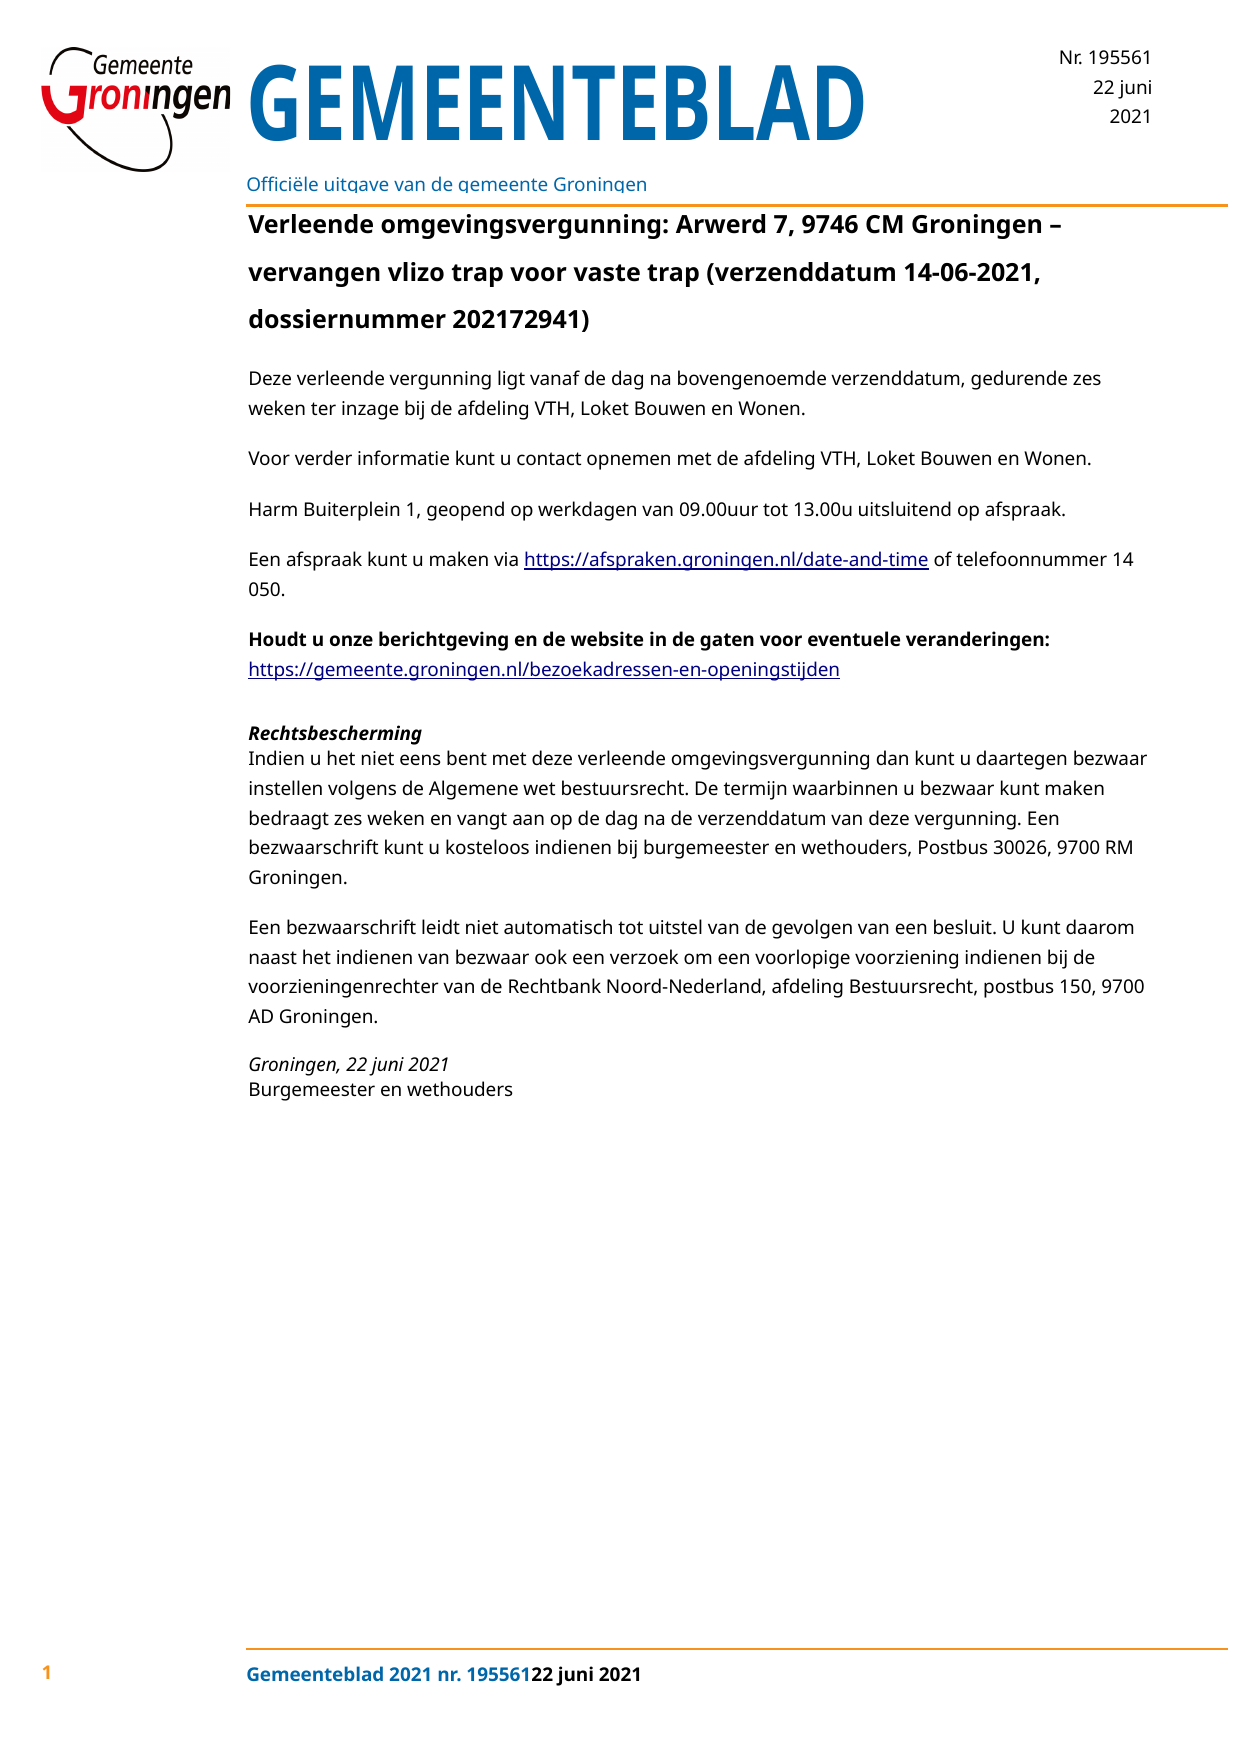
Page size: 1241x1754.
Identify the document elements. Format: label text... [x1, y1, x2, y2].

picture [41, 47, 231, 172]
text Harm Buiterplein 1, geopend op werkdagen van 09.00uur tot 13.00u uitsluitend op afspraak. [248, 496, 1152, 522]
text Burgemeester en wethouders [248, 1077, 1152, 1102]
text Een bezwaarschrift leidt niet automatisch tot uitstel van de gevolgen van een besluit. U kunt daarom naast het indienen van bezwaar ook een verzoek om een voorlopige voorziening indienen bij de voorzieningenrechter van de Rechtbank Noord-Nederland, afdeling Bestuursrecht, postbus 150, 9700 AD Groningen. [248, 914, 1152, 1029]
text Een afspraak kunt u maken via https://afspraken.groningen.nl/date-and-time of telefoonnummer 14 050. [248, 546, 1152, 602]
text Indien u het niet eens bent met deze verleende omgevingsvergunning dan kunt u daartegen bezwaar instellen volgens de Algemene wet bestuursrecht. De termijn waarbinnen u bezwaar kunt maken bedraagt zes weken en vangt aan op de dag na de verzenddatum van deze vergunning. Een bezwaarschrift kunt u kosteloos indienen bij burgemeester en wethouders, Postbus 30026, 9700 RM Groningen. [248, 746, 1152, 890]
text Verleende omgevingsvergunning: Arwerd 7, 9746 CM Groningen – vervangen vlizo trap voor vaste trap (verzenddatum 14-06-2021, dossiernummer 202172941) [248, 207, 1152, 336]
text Deze verleende vergunning ligt vanaf de dag na bovengenoemde verzenddatum, gedurende zes weken ter inzage bij de afdeling VTH, Loket Bouwen en Wonen. [248, 366, 1152, 421]
text Groningen, 22 juni 2021 [248, 1051, 1152, 1077]
text Rechtsbescherming [248, 720, 1152, 746]
text Houdt u onze berichtgeving en de website in de gaten voor eventuele veranderingen: https://gemeente.groningen.nl/bezoekadressen-en-openingstijden [248, 626, 1152, 682]
text Voor verder informatie kunt u contact opnemen met de afdeling VTH, Loket Bouwen en Wonen. [248, 446, 1152, 471]
